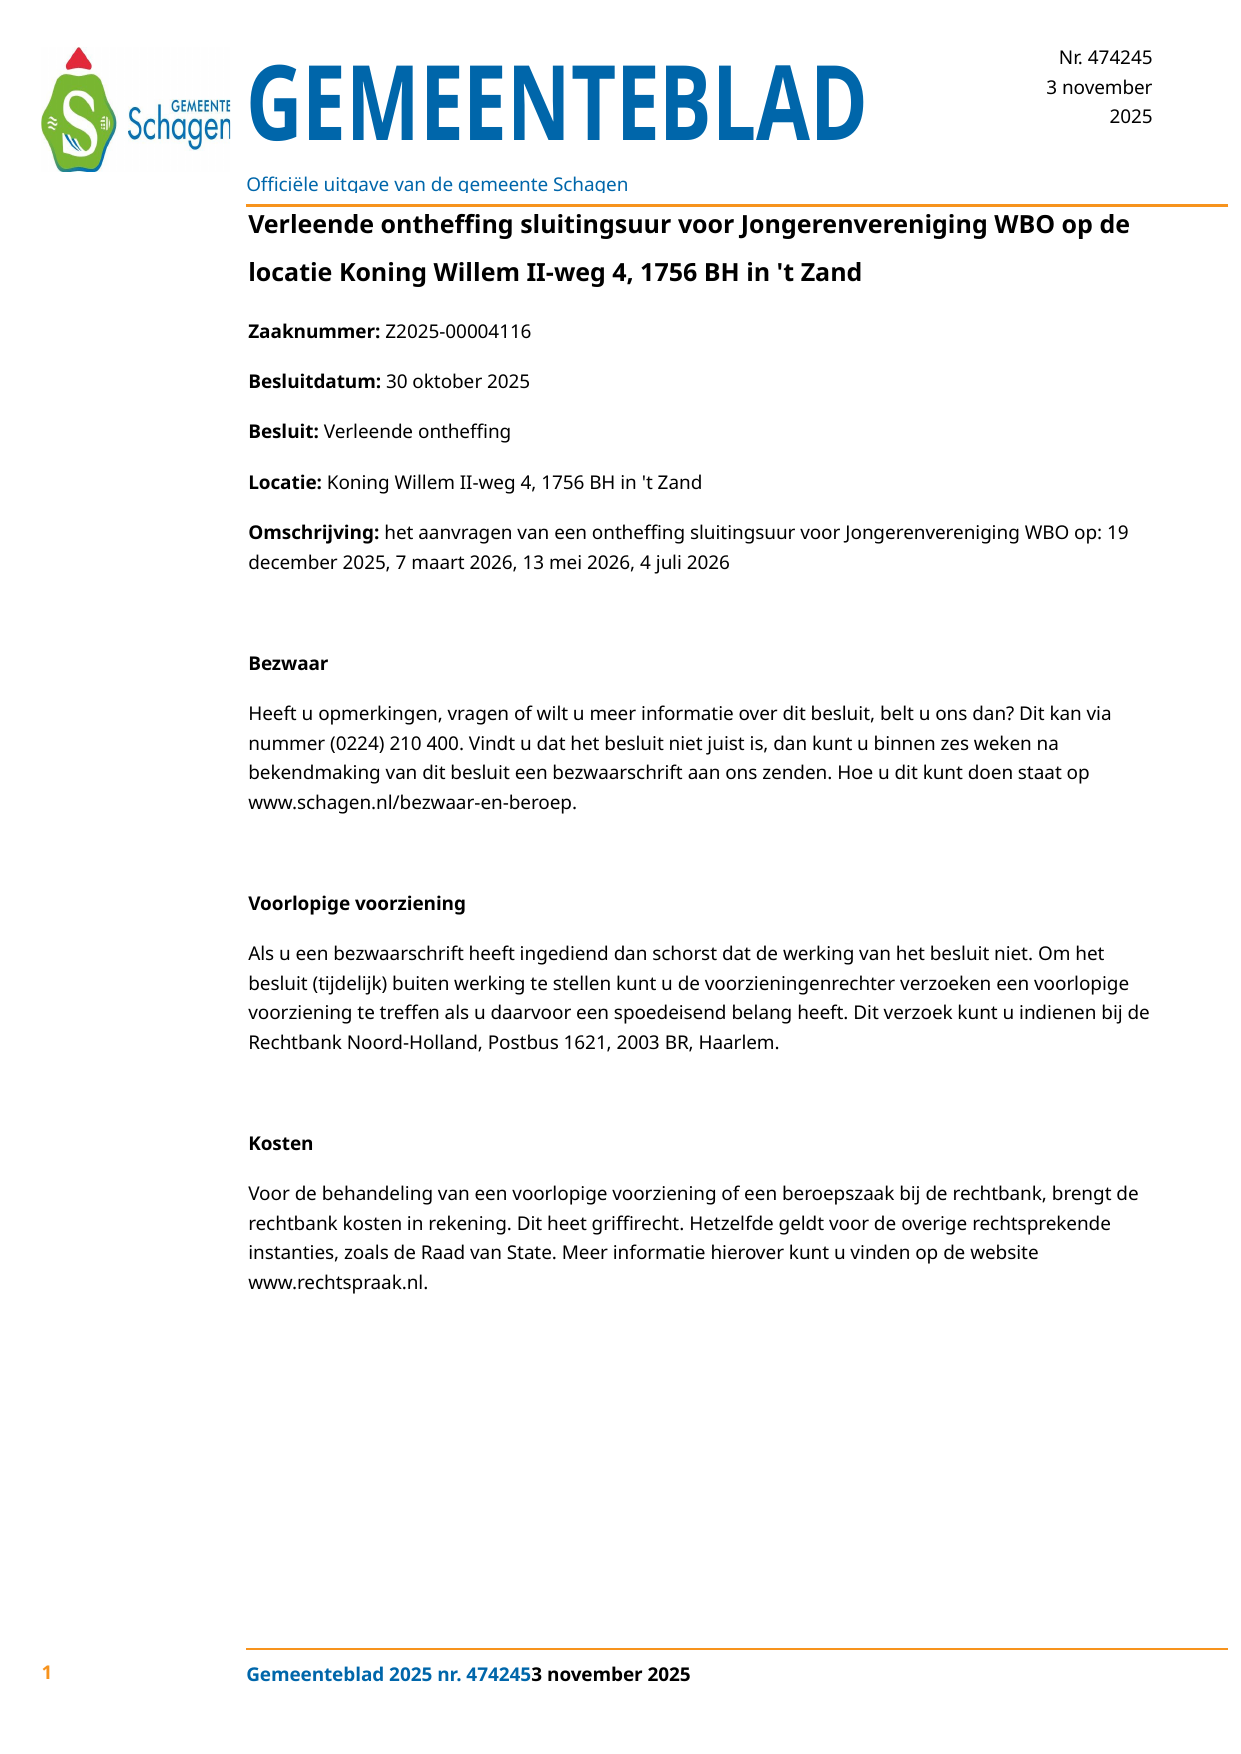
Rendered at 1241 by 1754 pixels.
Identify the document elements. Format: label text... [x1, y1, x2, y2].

text Locatie: Koning Willem II-weg 4, 1756 BH in 't Zand [248, 469, 1152, 495]
text Verleende ontheffing sluitingsuur voor Jongerenvereniging WBO op de locatie Koning Willem II-weg 4, 1756 BH in 't Zand [248, 207, 1152, 288]
text Zaaknummer: Z2025-00004116 [248, 318, 1152, 344]
text Besluitdatum: 30 oktober 2025 [248, 368, 1152, 394]
text Voorlopige voorziening [248, 890, 1152, 916]
text Heeft u opmerkingen, vragen of wilt u meer informatie over dit besluit, belt u ons dan? Dit kan via nummer (0224) 210 400. Vindt u dat het besluit niet juist is, dan kunt u binnen zes weken na bekendmaking van dit besluit een bezwaarschrift aan ons zenden. Hoe u dit kunt doen staat op www.schagen.nl/bezwaar-en-beroep. [248, 700, 1152, 815]
text Als u een bezwaarschrift heeft ingediend dan schorst dat de werking van het besluit niet. Om het besluit (tijdelijk) buiten werking te stellen kunt u de voorzieningenrechter verzoeken een voorlopige voorziening te treffen als u daarvoor een spoedeisend belang heeft. Dit verzoek kunt u indienen bij de Rechtbank Noord-Holland, Postbus 1621, 2003 BR, Haarlem. [248, 940, 1152, 1055]
picture [41, 47, 231, 172]
text Bezwaar [248, 650, 1152, 676]
text Voor de behandeling van een voorlopige voorziening of een beroepszaak bij de rechtbank, brengt de rechtbank kosten in rekening. Dit heet griffirecht. Hetzelfde geldt voor de overige rechtsprekende instanties, zoals de Raad van State. Meer informatie hierover kunt u vinden op de website www.rechtspraak.nl. [248, 1180, 1152, 1295]
text Omschrijving: het aanvragen van een ontheffing sluitingsuur voor Jongerenvereniging WBO op: 19 december 2025, 7 maart 2026, 13 mei 2026, 4 juli 2026 [248, 519, 1152, 575]
text Kosten [248, 1130, 1152, 1156]
text Besluit: Verleende ontheffing [248, 419, 1152, 444]
